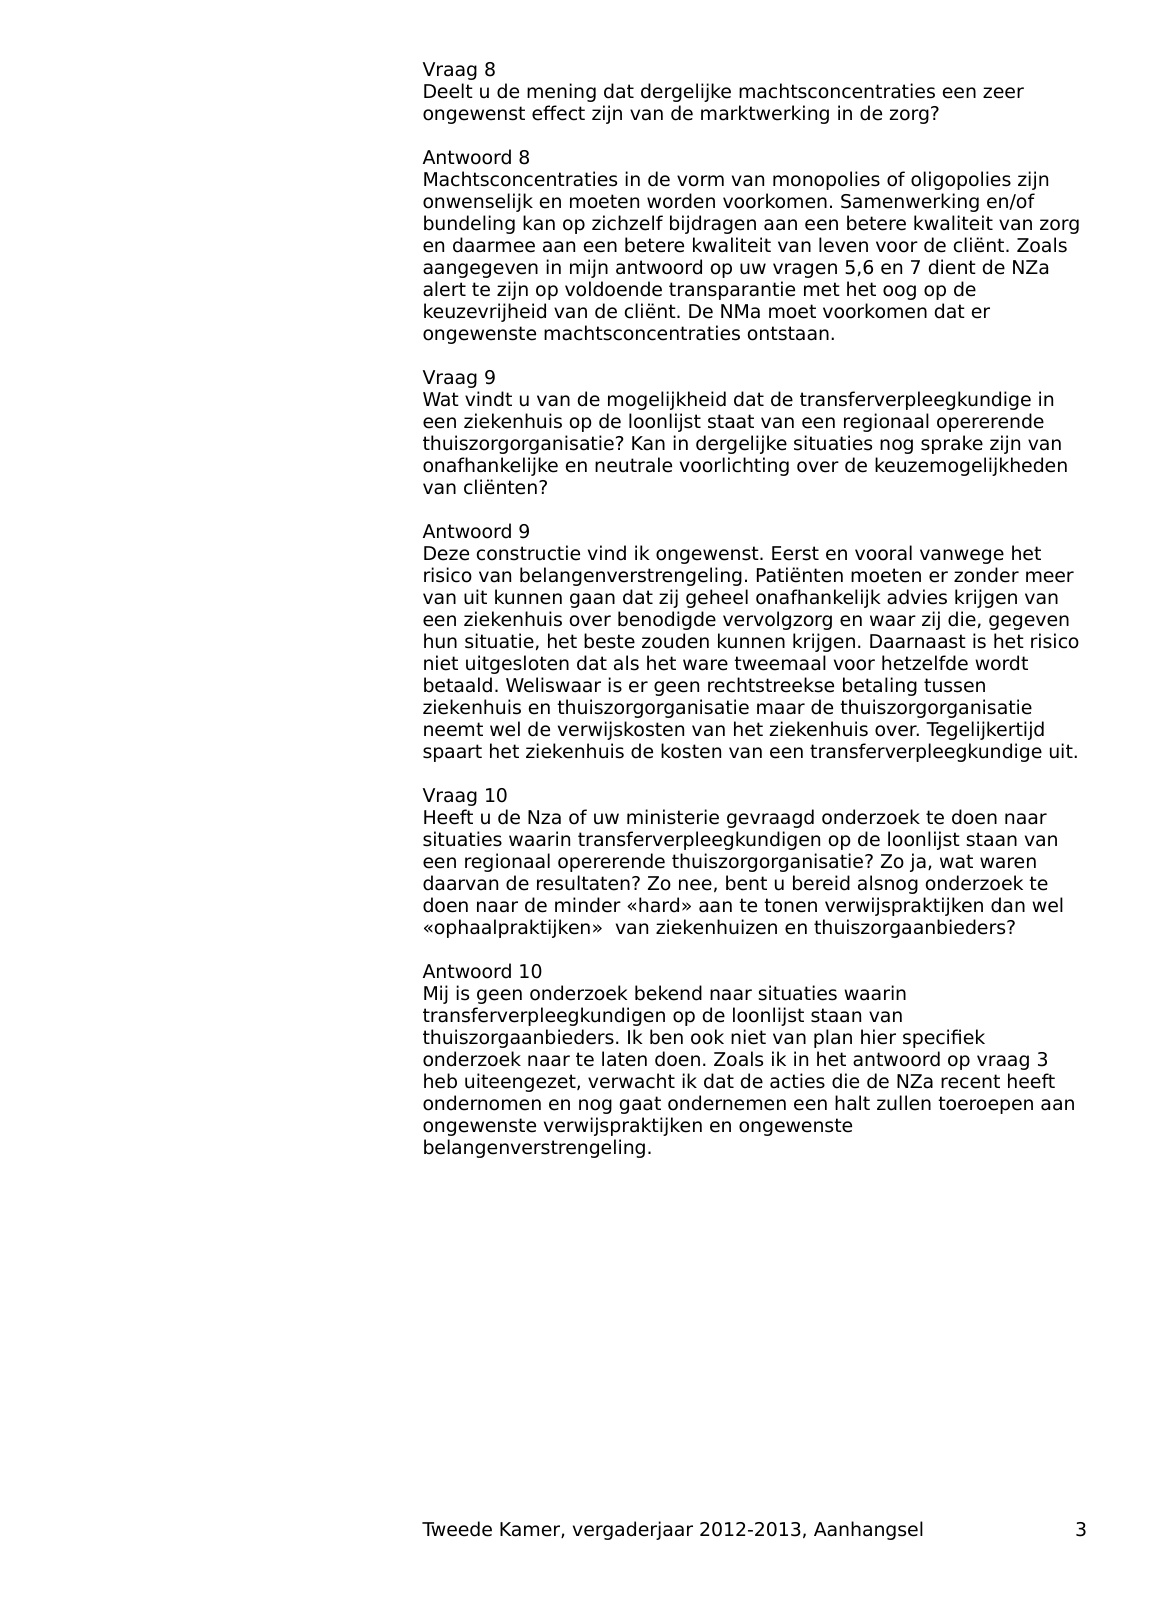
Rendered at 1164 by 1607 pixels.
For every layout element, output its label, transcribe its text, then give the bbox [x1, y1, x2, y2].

text Antwoord 10 [422, 961, 1087, 983]
text Antwoord 9 [422, 521, 1087, 543]
text Deelt u de mening dat dergelijke machtsconcentraties een zeer ongewenst effect zijn van de marktwerking in de zorg? [422, 81, 1087, 125]
text Vraag 9 [422, 367, 1087, 389]
text Vraag 10 [422, 785, 1087, 807]
text Wat vindt u van de mogelijkheid dat de transferverpleegkundige in een ziekenhuis op de loonlijst staat van een regionaal opererende thuiszorgorganisatie? Kan in dergelijke situaties nog sprake zijn van onafhankelijke en neutrale voorlichting over de keuzemogelijkheden van cliënten? [422, 389, 1087, 499]
text Machtsconcentraties in de vorm van monopolies of oligopolies zijn onwenselijk en moeten worden voorkomen. Samenwerking en/of bundeling kan op zichzelf bijdragen aan een betere kwaliteit van zorg en daarmee aan een betere kwaliteit van leven voor de cliënt. Zoals aangegeven in mijn antwoord op uw vragen 5,6 en 7 dient de NZa alert te zijn op voldoende transparantie met het oog op de keuzevrijheid van de cliënt. De NMa moet voorkomen dat er ongewenste machtsconcentraties ontstaan. [422, 169, 1087, 345]
text Antwoord 8 [422, 147, 1087, 169]
text Heeft u de Nza of uw ministerie gevraagd onderzoek te doen naar situaties waarin transferverpleegkundigen op de loonlijst staan van een regionaal opererende thuiszorgorganisatie? Zo ja, wat waren daarvan de resultaten? Zo nee, bent u bereid alsnog onderzoek te doen naar de minder «hard» aan te tonen verwijspraktijken dan wel «ophaalpraktijken» van ziekenhuizen en thuiszorgaanbieders? [422, 807, 1087, 939]
text Mij is geen onderzoek bekend naar situaties waarin transferverpleegkundigen op de loonlijst staan van thuiszorgaanbieders. Ik ben ook niet van plan hier specifiek onderzoek naar te laten doen. Zoals ik in het antwoord op vraag 3 heb uiteengezet, verwacht ik dat de acties die de NZa recent heeft ondernomen en nog gaat ondernemen een halt zullen toeroepen aan ongewenste verwijspraktijken en ongewenste belangenverstrengeling. [422, 983, 1087, 1159]
text Deze constructie vind ik ongewenst. Eerst en vooral vanwege het risico van belangenverstrengeling. Patiënten moeten er zonder meer van uit kunnen gaan dat zij geheel onafhankelijk advies krijgen van een ziekenhuis over benodigde vervolgzorg en waar zij die, gegeven hun situatie, het beste zouden kunnen krijgen. Daarnaast is het risico niet uitgesloten dat als het ware tweemaal voor hetzelfde wordt betaald. Weliswaar is er geen rechtstreekse betaling tussen ziekenhuis en thuiszorgorganisatie maar de thuiszorgorganisatie neemt wel de verwijskosten van het ziekenhuis over. Tegelijkertijd spaart het ziekenhuis de kosten van een transferverpleegkundige uit. [422, 543, 1087, 763]
text Vraag 8 [422, 59, 1087, 81]
